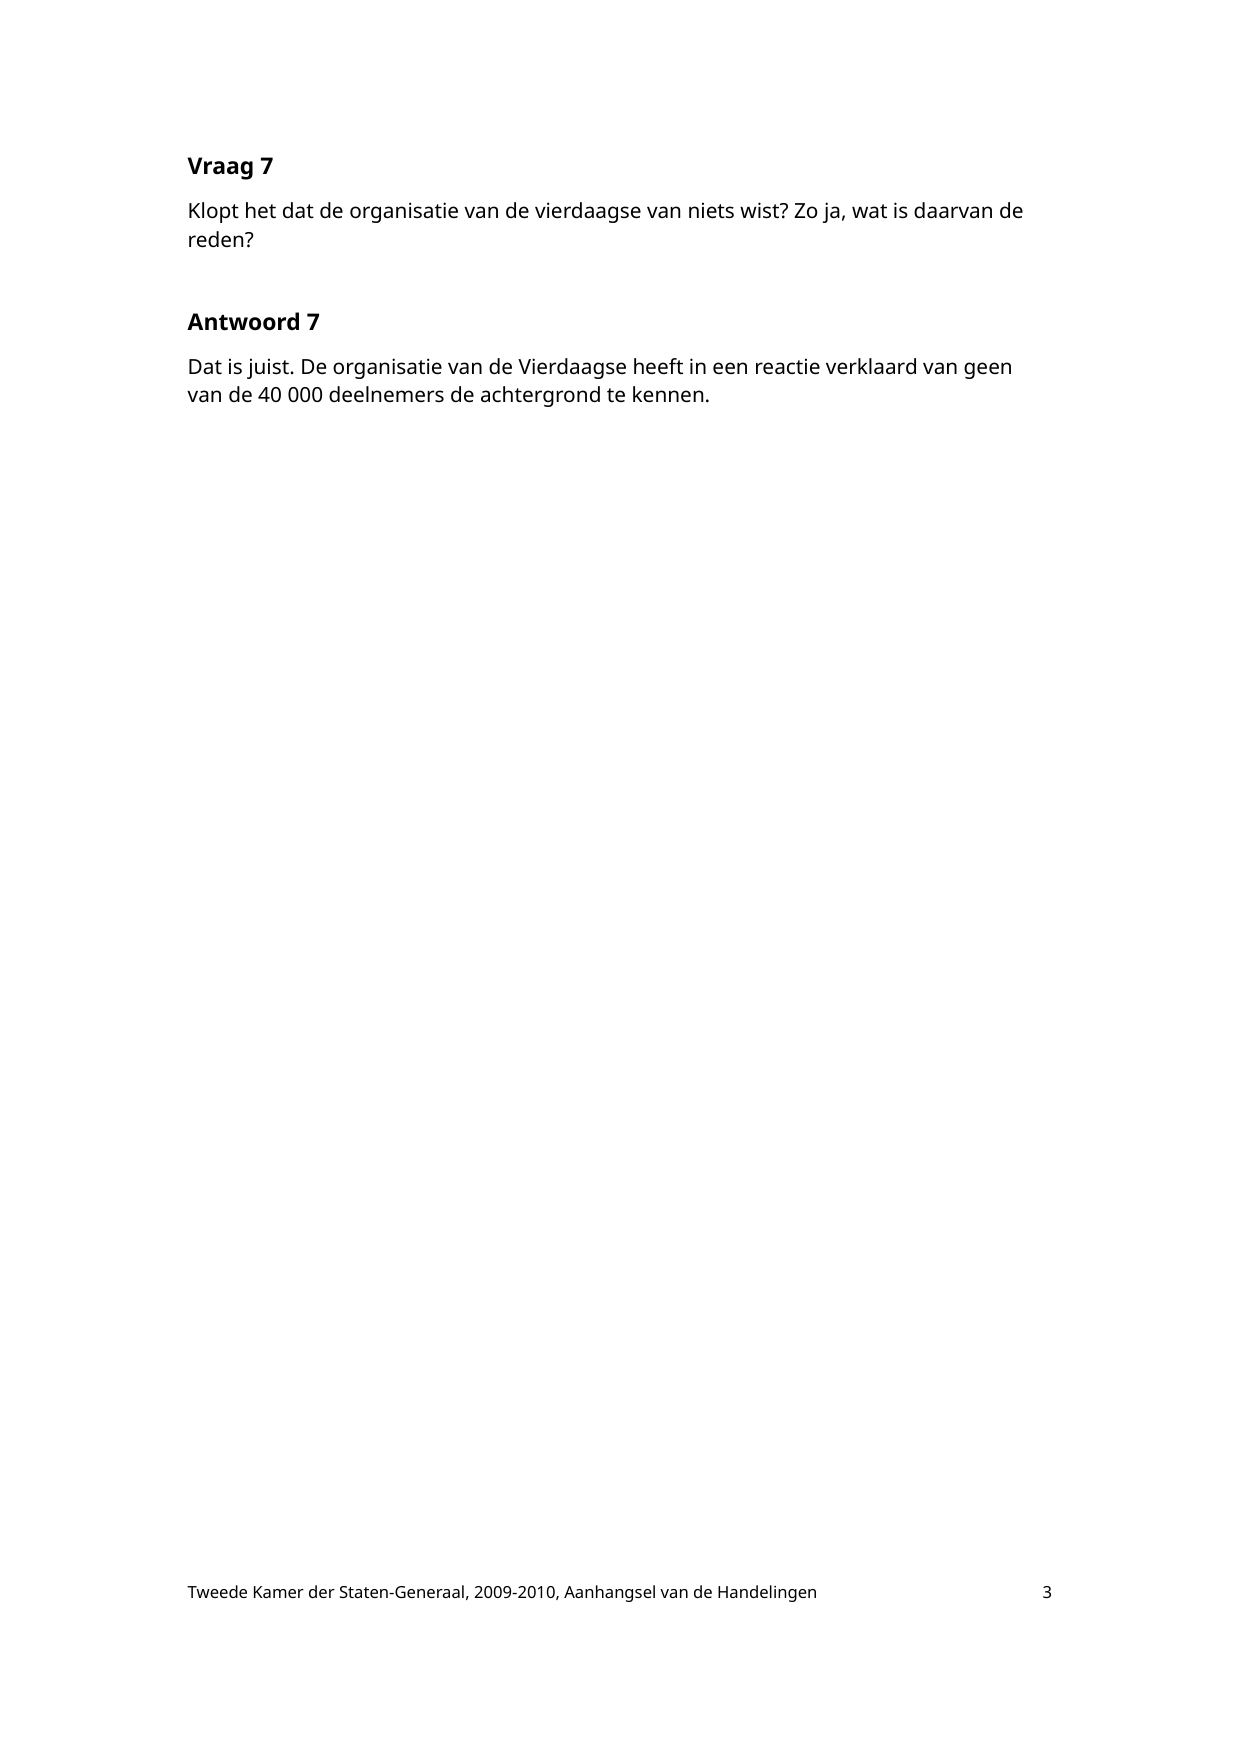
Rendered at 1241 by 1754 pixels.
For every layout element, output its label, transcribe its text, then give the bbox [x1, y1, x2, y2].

text Dat is juist. De organisatie van de Vierdaagse heeft in een reactie verklaard van geen van de 40 000 deelnemers de achtergrond te kennen. [187, 352, 1053, 409]
subtitle Antwoord 7 [187, 306, 1053, 337]
text Klopt het dat de organisatie van de vierdaagse van niets wist? Zo ja, wat is daarvan de reden? [187, 196, 1053, 253]
subtitle Vraag 7 [187, 150, 1053, 181]
